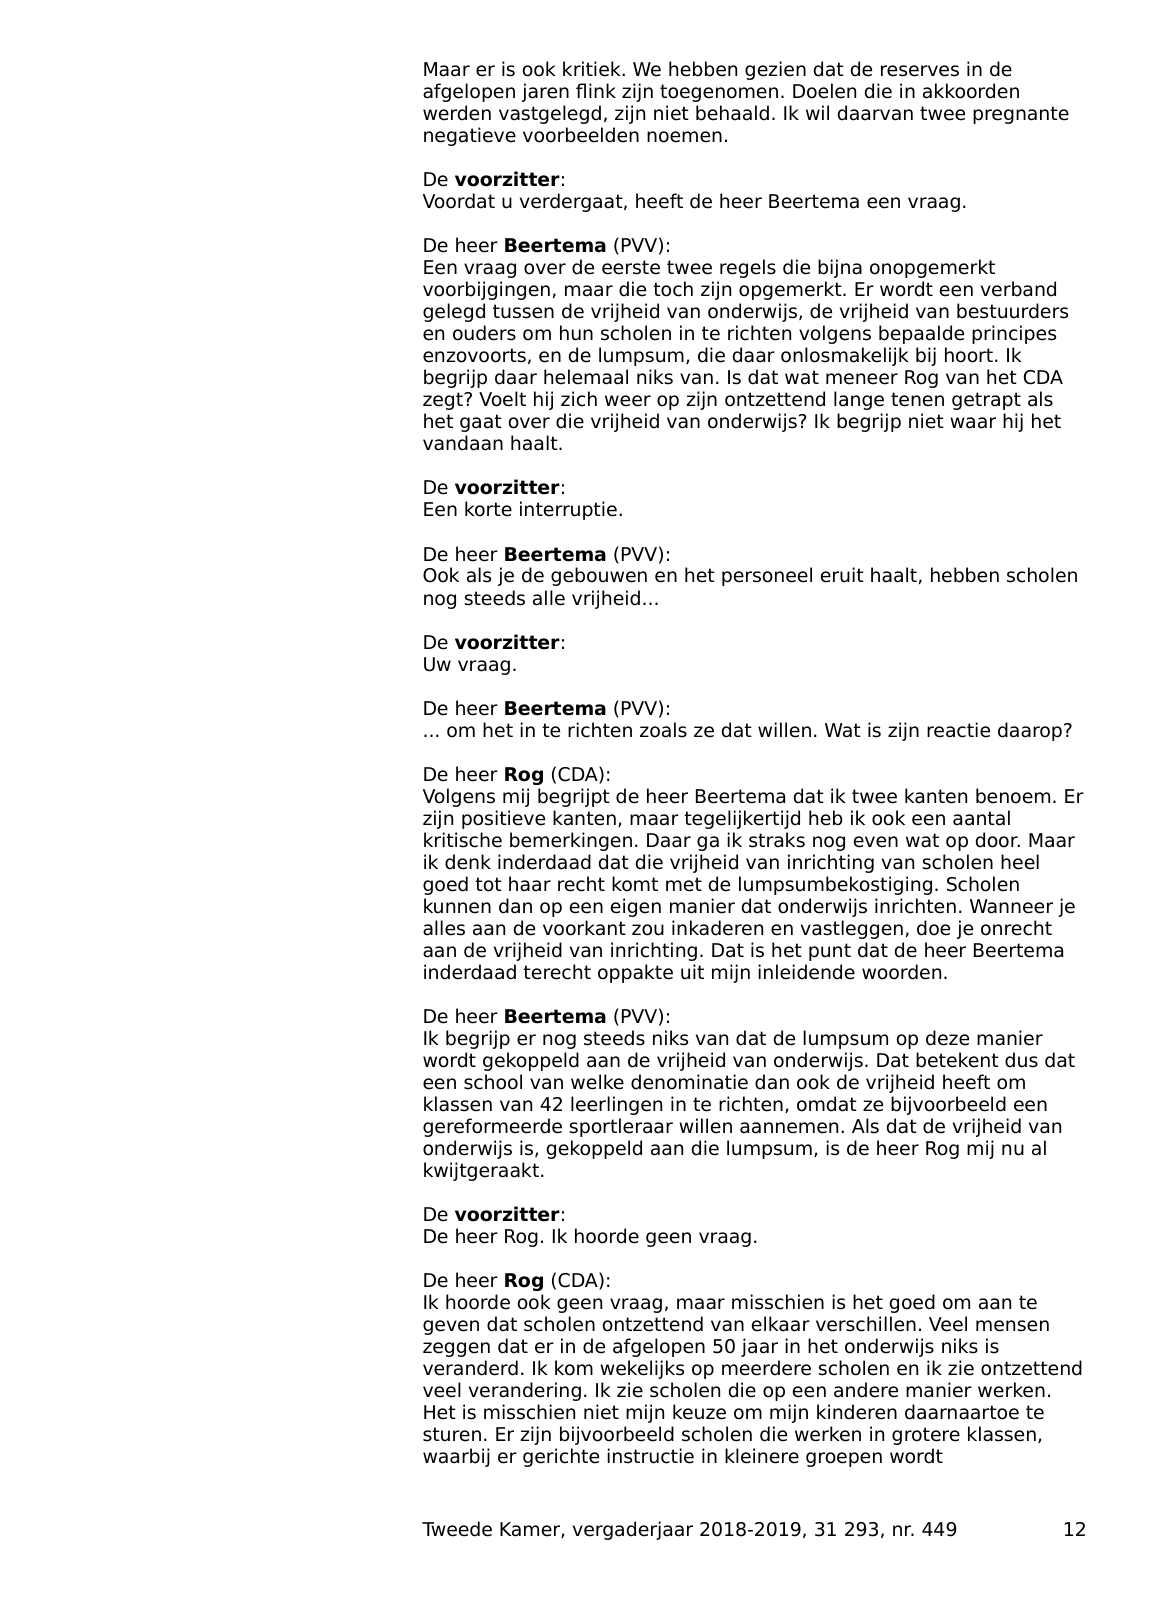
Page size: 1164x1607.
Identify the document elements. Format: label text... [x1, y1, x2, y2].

text De heer Rog (CDA): [422, 764, 1087, 786]
text De voorzitter: [422, 632, 1087, 653]
text Een korte interruptie. [422, 499, 1087, 521]
text De voorzitter: [422, 169, 1087, 191]
text De heer Beertema (PVV): [422, 235, 1087, 257]
text Ik hoorde ook geen vraag, maar misschien is het goed om aan te geven dat scholen ontzettend van elkaar verschillen. Veel mensen zeggen dat er in de afgelopen 50 jaar in het onderwijs niks is veranderd. Ik kom wekelijks op meerdere scholen en ik zie ontzettend veel verandering. Ik zie scholen die op een andere manier werken. Het is misschien niet mijn keuze om mijn kinderen daarnaartoe te sturen. Er zijn bijvoorbeeld scholen die werken in grotere klassen, waarbij er gerichte instructie in kleinere groepen wordt [422, 1292, 1087, 1468]
text Voordat u verdergaat, heeft de heer Beertema een vraag. [422, 191, 1087, 213]
text De voorzitter: [422, 477, 1087, 499]
text De heer Beertema (PVV): [422, 543, 1087, 565]
text De heer Rog. Ik hoorde geen vraag. [422, 1226, 1087, 1248]
text Volgens mij begrijpt de heer Beertema dat ik twee kanten benoem. Er zijn positieve kanten, maar tegelijkertijd heb ik ook een aantal kritische bemerkingen. Daar ga ik straks nog even wat op door. Maar ik denk inderdaad dat die vrijheid van inrichting van scholen heel goed tot haar recht komt met de lumpsumbekostiging. Scholen kunnen dan op een eigen manier dat onderwijs inrichten. Wanneer je alles aan de voorkant zou inkaderen en vastleggen, doe je onrecht aan de vrijheid van inrichting. Dat is het punt dat de heer Beertema inderdaad terecht oppakte uit mijn inleidende woorden. [422, 786, 1087, 984]
text De heer Beertema (PVV): [422, 1006, 1087, 1028]
text Ik begrijp er nog steeds niks van dat de lumpsum op deze manier wordt gekoppeld aan de vrijheid van onderwijs. Dat betekent dus dat een school van welke denominatie dan ook de vrijheid heeft om klassen van 42 leerlingen in te richten, omdat ze bijvoorbeeld een gereformeerde sportleraar willen aannemen. Als dat de vrijheid van onderwijs is, gekoppeld aan die lumpsum, is de heer Rog mij nu al kwijtgeraakt. [422, 1028, 1087, 1182]
text Ook als je de gebouwen en het personeel eruit haalt, hebben scholen nog steeds alle vrijheid... [422, 565, 1087, 609]
text De heer Beertema (PVV): [422, 698, 1087, 720]
text Maar er is ook kritiek. We hebben gezien dat de reserves in de afgelopen jaren flink zijn toegenomen. Doelen die in akkoorden werden vastgelegd, zijn niet behaald. Ik wil daarvan twee pregnante negatieve voorbeelden noemen. [422, 59, 1087, 147]
text ... om het in te richten zoals ze dat willen. Wat is zijn reactie daarop? [422, 720, 1087, 742]
text Uw vraag. [422, 653, 1087, 676]
text De voorzitter: [422, 1204, 1087, 1226]
text Een vraag over de eerste twee regels die bijna onopgemerkt voorbijgingen, maar die toch zijn opgemerkt. Er wordt een verband gelegd tussen de vrijheid van onderwijs, de vrijheid van bestuurders en ouders om hun scholen in te richten volgens bepaalde principes enzovoorts, en de lumpsum, die daar onlosmakelijk bij hoort. Ik begrijp daar helemaal niks van. Is dat wat meneer Rog van het CDA zegt? Voelt hij zich weer op zijn ontzettend lange tenen getrapt als het gaat over die vrijheid van onderwijs? Ik begrijp niet waar hij het vandaan haalt. [422, 257, 1087, 455]
text De heer Rog (CDA): [422, 1270, 1087, 1292]
